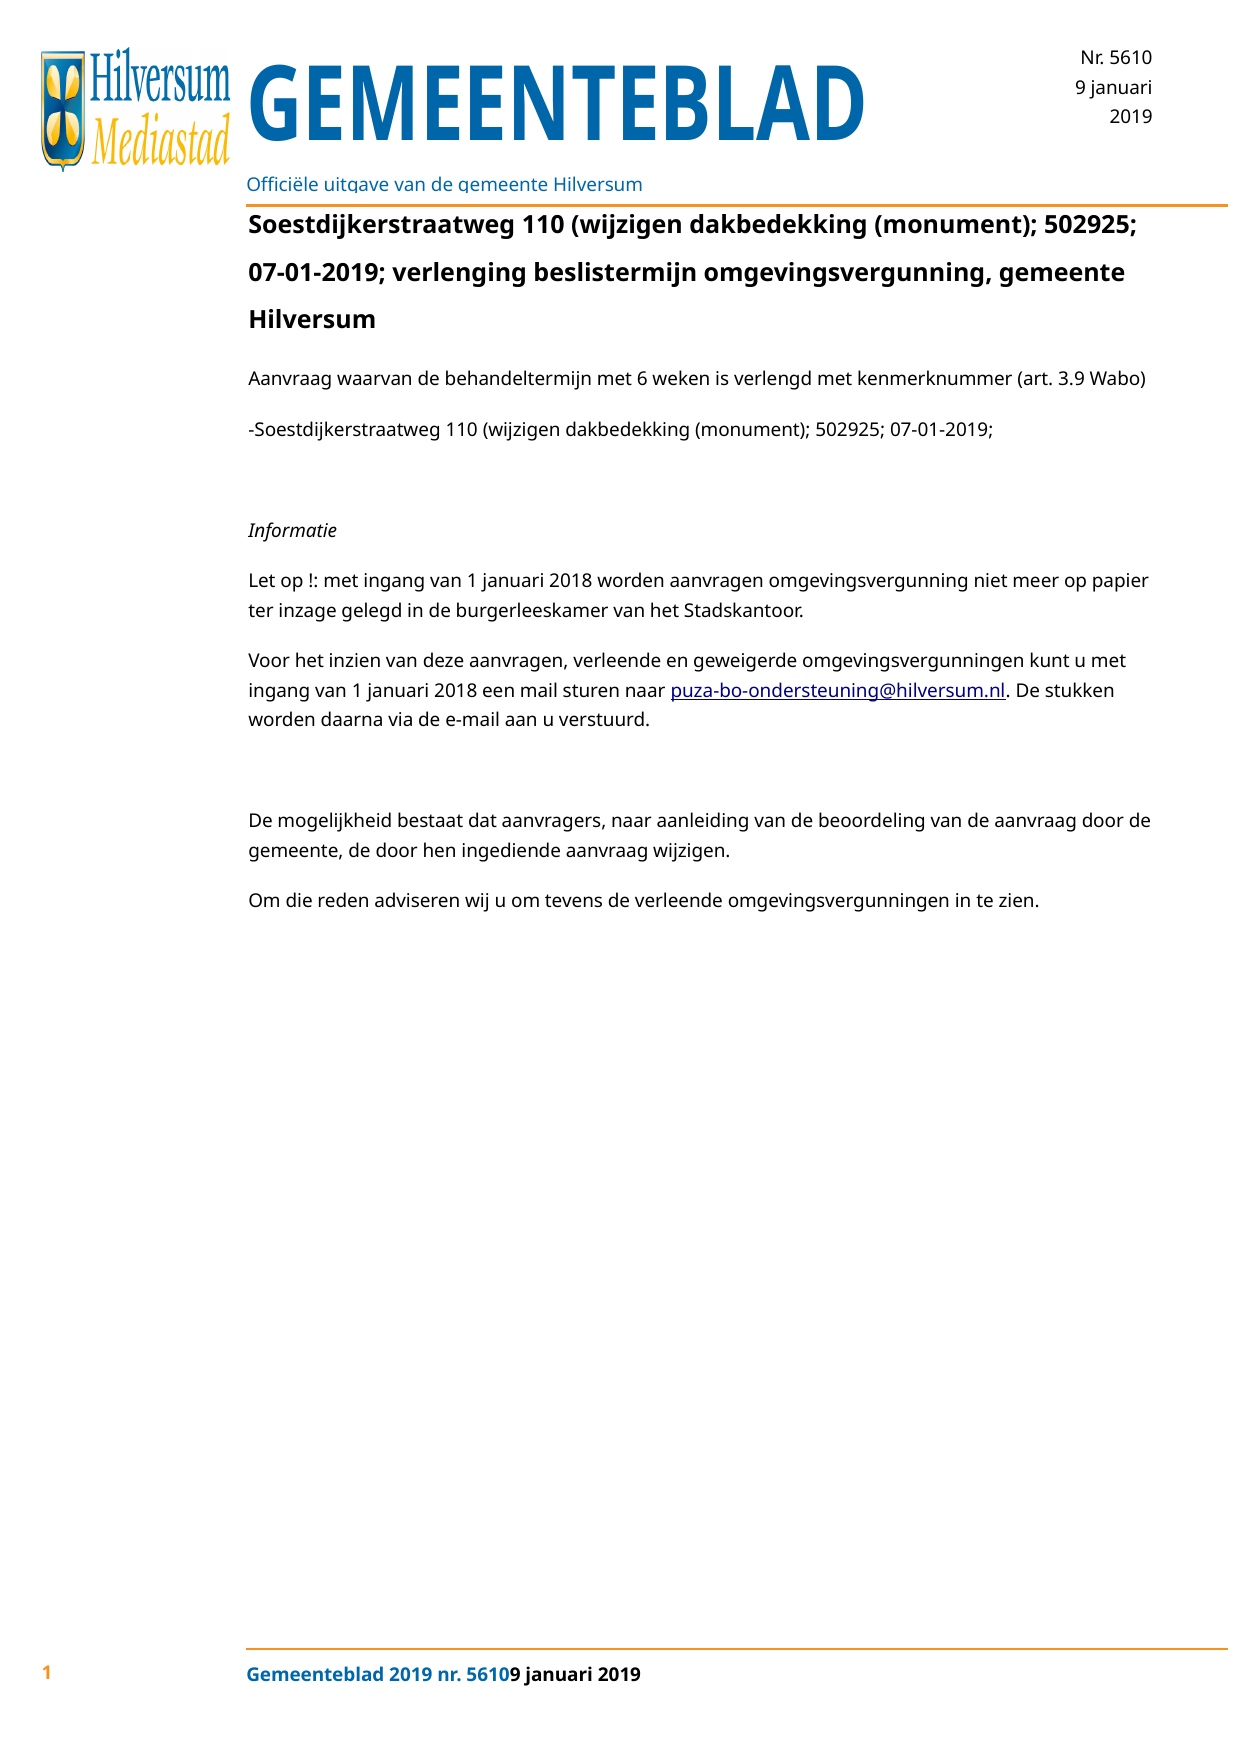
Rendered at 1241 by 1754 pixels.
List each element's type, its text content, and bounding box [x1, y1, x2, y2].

text Informatie [248, 517, 1152, 542]
text Soestdijkerstraatweg 110 (wijzigen dakbedekking (monument); 502925; 07-01-2019; verlenging beslistermijn omgevingsvergunning, gemeente Hilversum [248, 207, 1152, 336]
text De mogelijkheid bestaat dat aanvragers, naar aanleiding van de beoordeling van de aanvraag door de gemeente, de door hen ingediende aanvraag wijzigen. [248, 807, 1152, 862]
picture [41, 47, 231, 172]
text Let op !: met ingang van 1 januari 2018 worden aanvragen omgevingsvergunning niet meer op papier ter inzage gelegd in de burgerleeskamer van het Stadskantoor. [248, 567, 1152, 622]
text -Soestdijkerstraatweg 110 (wijzigen dakbedekking (monument); 502925; 07-01-2019; [248, 416, 1152, 442]
text Voor het inzien van deze aanvragen, verleende en geweigerde omgevingsvergunningen kunt u met ingang van 1 januari 2018 een mail sturen naar puza-bo-ondersteuning@hilversum.nl. De stukken worden daarna via de e-mail aan u verstuurd. [248, 647, 1152, 732]
text Om die reden adviseren wij u om tevens de verleende omgevingsvergunningen in te zien. [248, 887, 1152, 913]
text Aanvraag waarvan de behandeltermijn met 6 weken is verlengd met kenmerknummer (art. 3.9 Wabo) [248, 366, 1152, 391]
